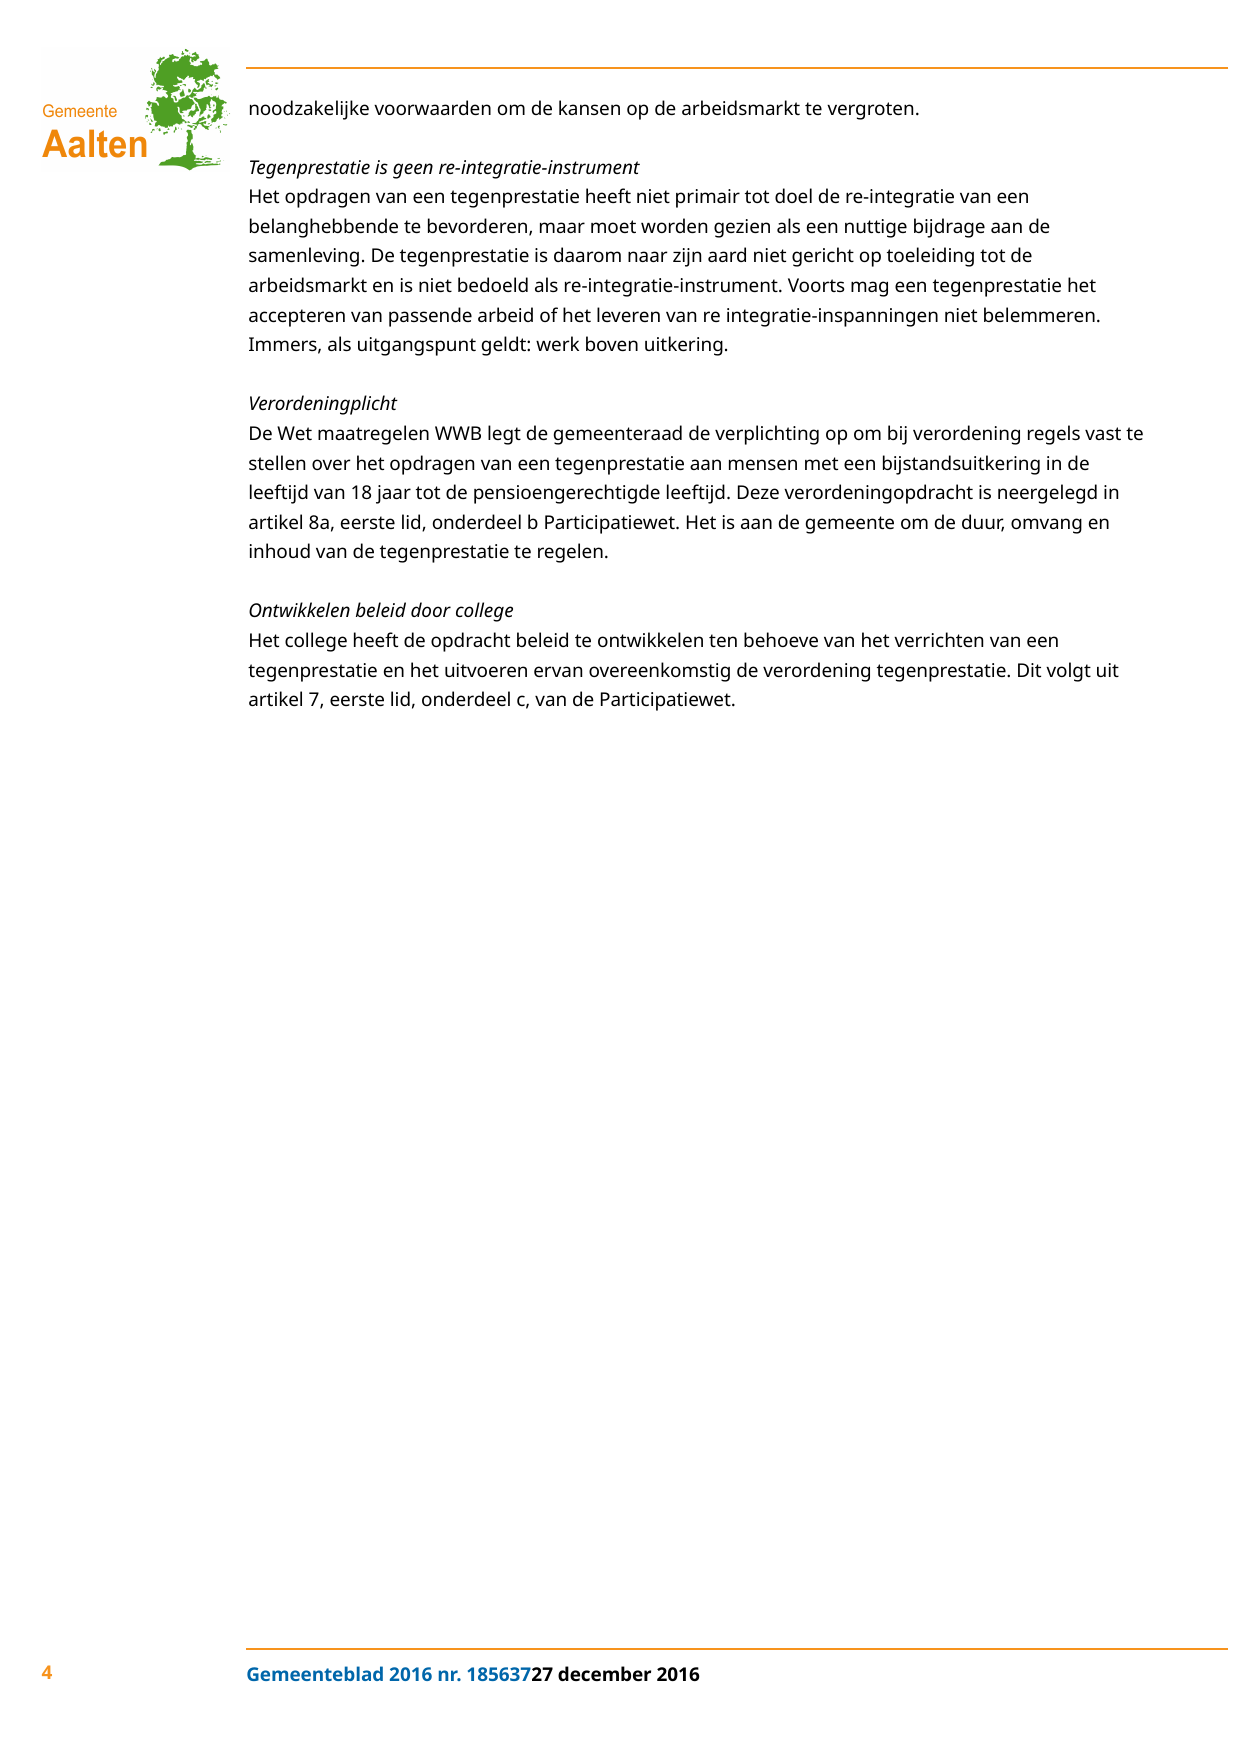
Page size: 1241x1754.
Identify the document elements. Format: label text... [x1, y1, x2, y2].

text noodzakelijke voorwaarden om de kansen op de arbeidsmarkt te vergroten. [248, 95, 1152, 121]
text Tegenprestatie is geen re-integratie-instrument [248, 154, 1152, 180]
text Het opdragen van een tegenprestatie heeft niet primair tot doel de re-integratie van een belanghebbende te bevorderen, maar moet worden gezien als een nuttige bijdrage aan de samenleving. De tegenprestatie is daarom naar zijn aard niet gericht op toeleiding tot de arbeidsmarkt en is niet bedoeld als re-integratie-instrument. Voorts mag een tegenprestatie het accepteren van passende arbeid of het leveren van re integratie-inspanningen niet belemmeren. Immers, als uitgangspunt geldt: werk boven uitkering. [248, 183, 1152, 357]
text Het college heeft de opdracht beleid te ontwikkelen ten behoeve van het verrichten van een tegenprestatie en het uitvoeren ervan overeenkomstig de verordening tegenprestatie. Dit volgt uit artikel 7, eerste lid, onderdeel c, van de Participatiewet. [248, 627, 1152, 712]
text Ontwikkelen beleid door college [248, 598, 1152, 623]
picture [41, 47, 231, 172]
text De Wet maatregelen WWB legt de gemeenteraad de verplichting op om bij verordening regels vast te stellen over het opdragen van een tegenprestatie aan mensen met een bijstandsuitkering in de leeftijd van 18 jaar tot de pensioengerechtigde leeftijd. Deze verordeningopdracht is neergelegd in artikel 8a, eerste lid, onderdeel b Participatiewet. Het is aan de gemeente om de duur, omvang en inhoud van de tegenprestatie te regelen. [248, 420, 1152, 564]
text Verordeningplicht [248, 391, 1152, 416]
